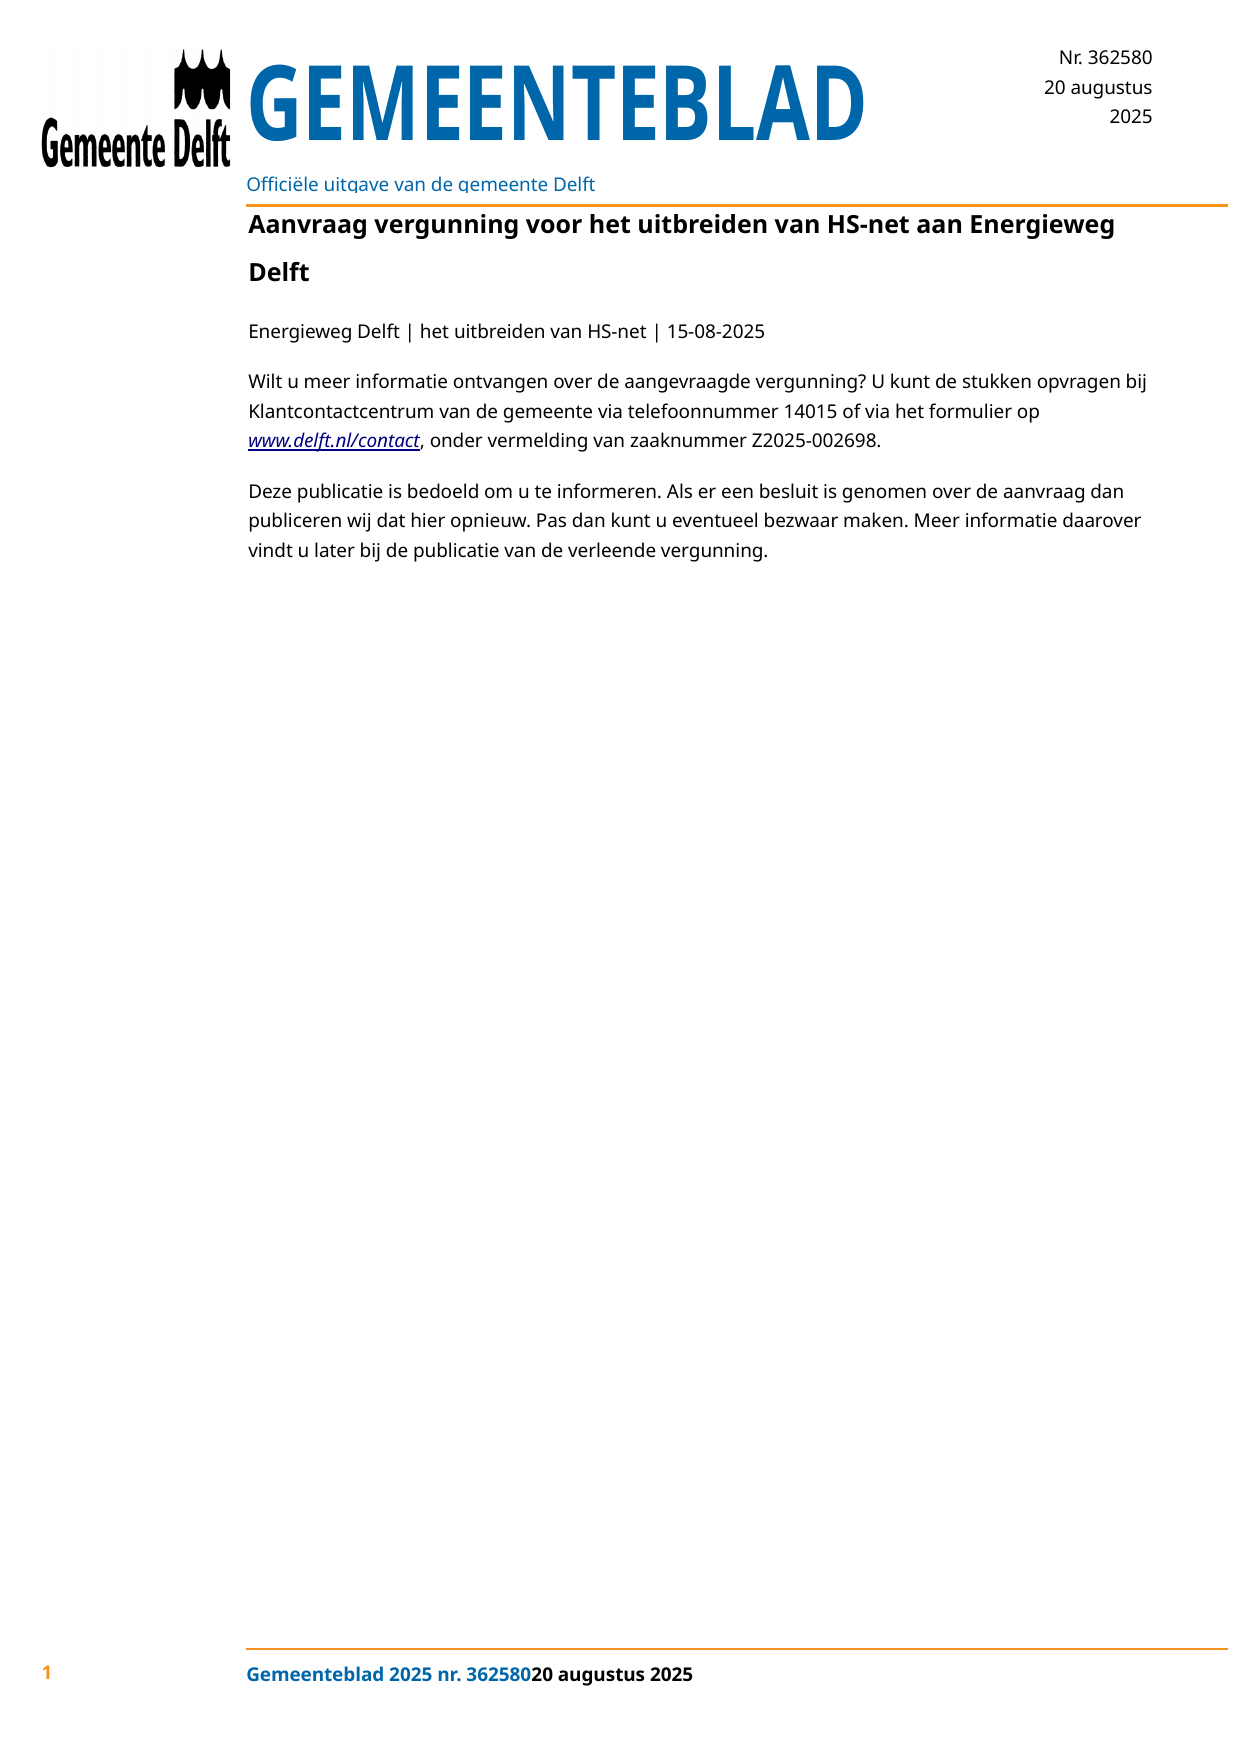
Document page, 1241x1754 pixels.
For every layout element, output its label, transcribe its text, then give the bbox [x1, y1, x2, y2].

picture [41, 47, 231, 172]
text Energieweg Delft | het uitbreiden van HS-net | 15-08-2025 [248, 318, 1152, 344]
text Wilt u meer informatie ontvangen over de aangevraagde vergunning? U kunt de stukken opvragen bij Klantcontactcentrum van de gemeente via telefoonnummer 14015 of via het formulier op www.delft.nl/contact, onder vermelding van zaaknummer Z2025-002698. [248, 368, 1152, 453]
text Aanvraag vergunning voor het uitbreiden van HS-net aan Energieweg Delft [248, 207, 1152, 288]
text Deze publicatie is bedoeld om u te informeren. Als er een besluit is genomen over de aanvraag dan publiceren wij dat hier opnieuw. Pas dan kunt u eventueel bezwaar maken. Meer informatie daarover vindt u later bij de publicatie van de verleende vergunning. [248, 478, 1152, 563]
